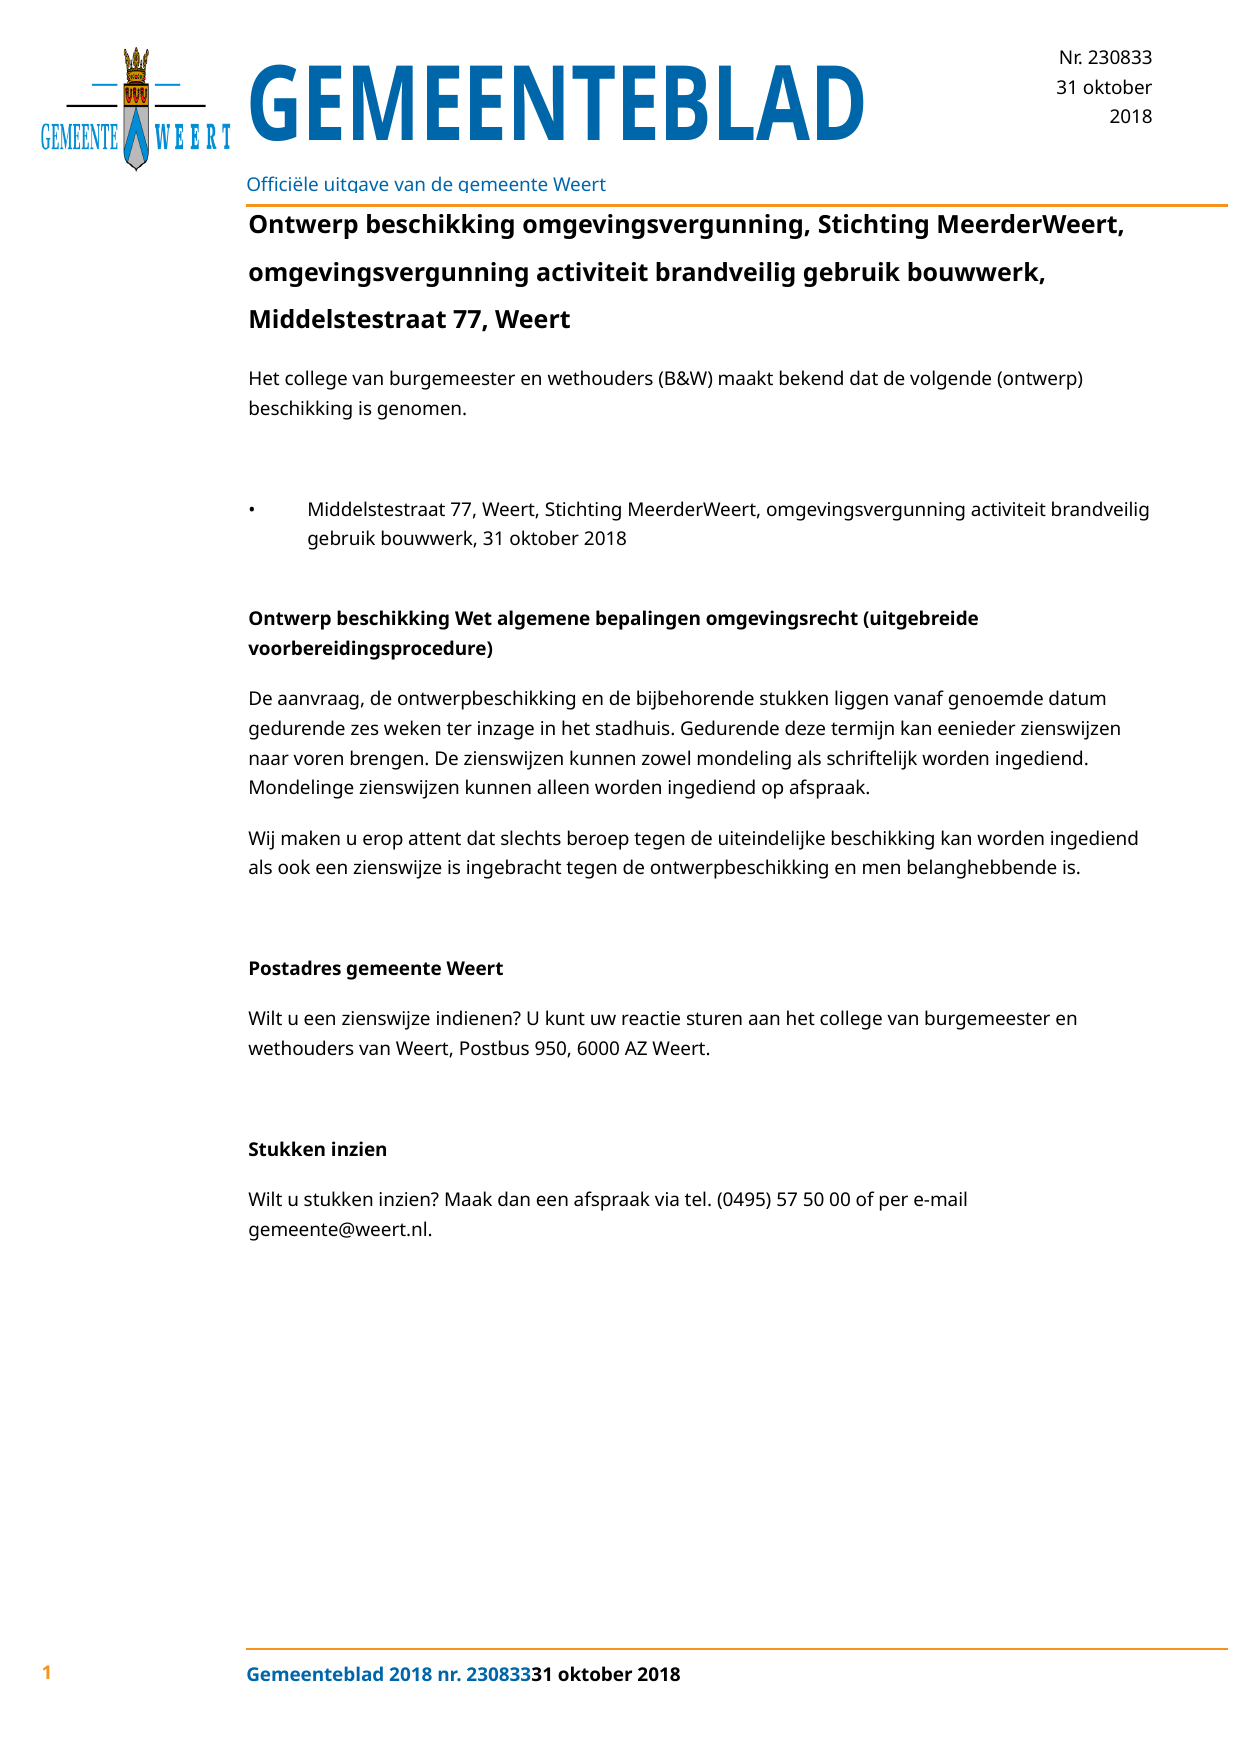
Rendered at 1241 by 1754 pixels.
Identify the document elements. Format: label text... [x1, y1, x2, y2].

text Stukken inzien [248, 1136, 1152, 1162]
text Wilt u stukken inzien? Maak dan een afspraak via tel. (0495) 57 50 00 of per e-mail gemeente@weert.nl. [248, 1186, 1152, 1242]
picture [41, 47, 231, 172]
text Wij maken u erop attent dat slechts beroep tegen de uiteindelijke beschikking kan worden ingediend als ook een zienswijze is ingebracht tegen de ontwerpbeschikking en men belanghebbende is. [248, 825, 1152, 880]
text Ontwerp beschikking Wet algemene bepalingen omgevingsrecht (uitgebreide voorbereidingsprocedure) [248, 606, 1152, 661]
text Postadres gemeente Weert [248, 955, 1152, 981]
text De aanvraag, de ontwerpbeschikking en de bijbehorende stukken liggen vanaf genoemde datum gedurende zes weken ter inzage in het stadhuis. Gedurende deze termijn kan eenieder zienswijzen naar voren brengen. De zienswijzen kunnen zowel mondeling als schriftelijk worden ingediend. Mondelinge zienswijzen kunnen alleen worden ingediend op afspraak. [248, 686, 1152, 800]
text Ontwerp beschikking omgevingsvergunning, Stichting MeerderWeert, omgevingsvergunning activiteit brandveilig gebruik bouwwerk, Middelstestraat 77, Weert [248, 207, 1152, 336]
text Het college van burgemeester en wethouders (B&W) maakt bekend dat de volgende (ontwerp) beschikking is genomen. [248, 366, 1152, 421]
list Middelstestraat 77, Weert, Stichting MeerderWeert, omgevingsvergunning activiteit brandveilig gebruik bouwwerk, 31 oktober 2018 [248, 496, 1152, 551]
text Wilt u een zienswijze indienen? U kunt uw reactie sturen aan het college van burgemeester en wethouders van Weert, Postbus 950, 6000 AZ Weert. [248, 1006, 1152, 1061]
